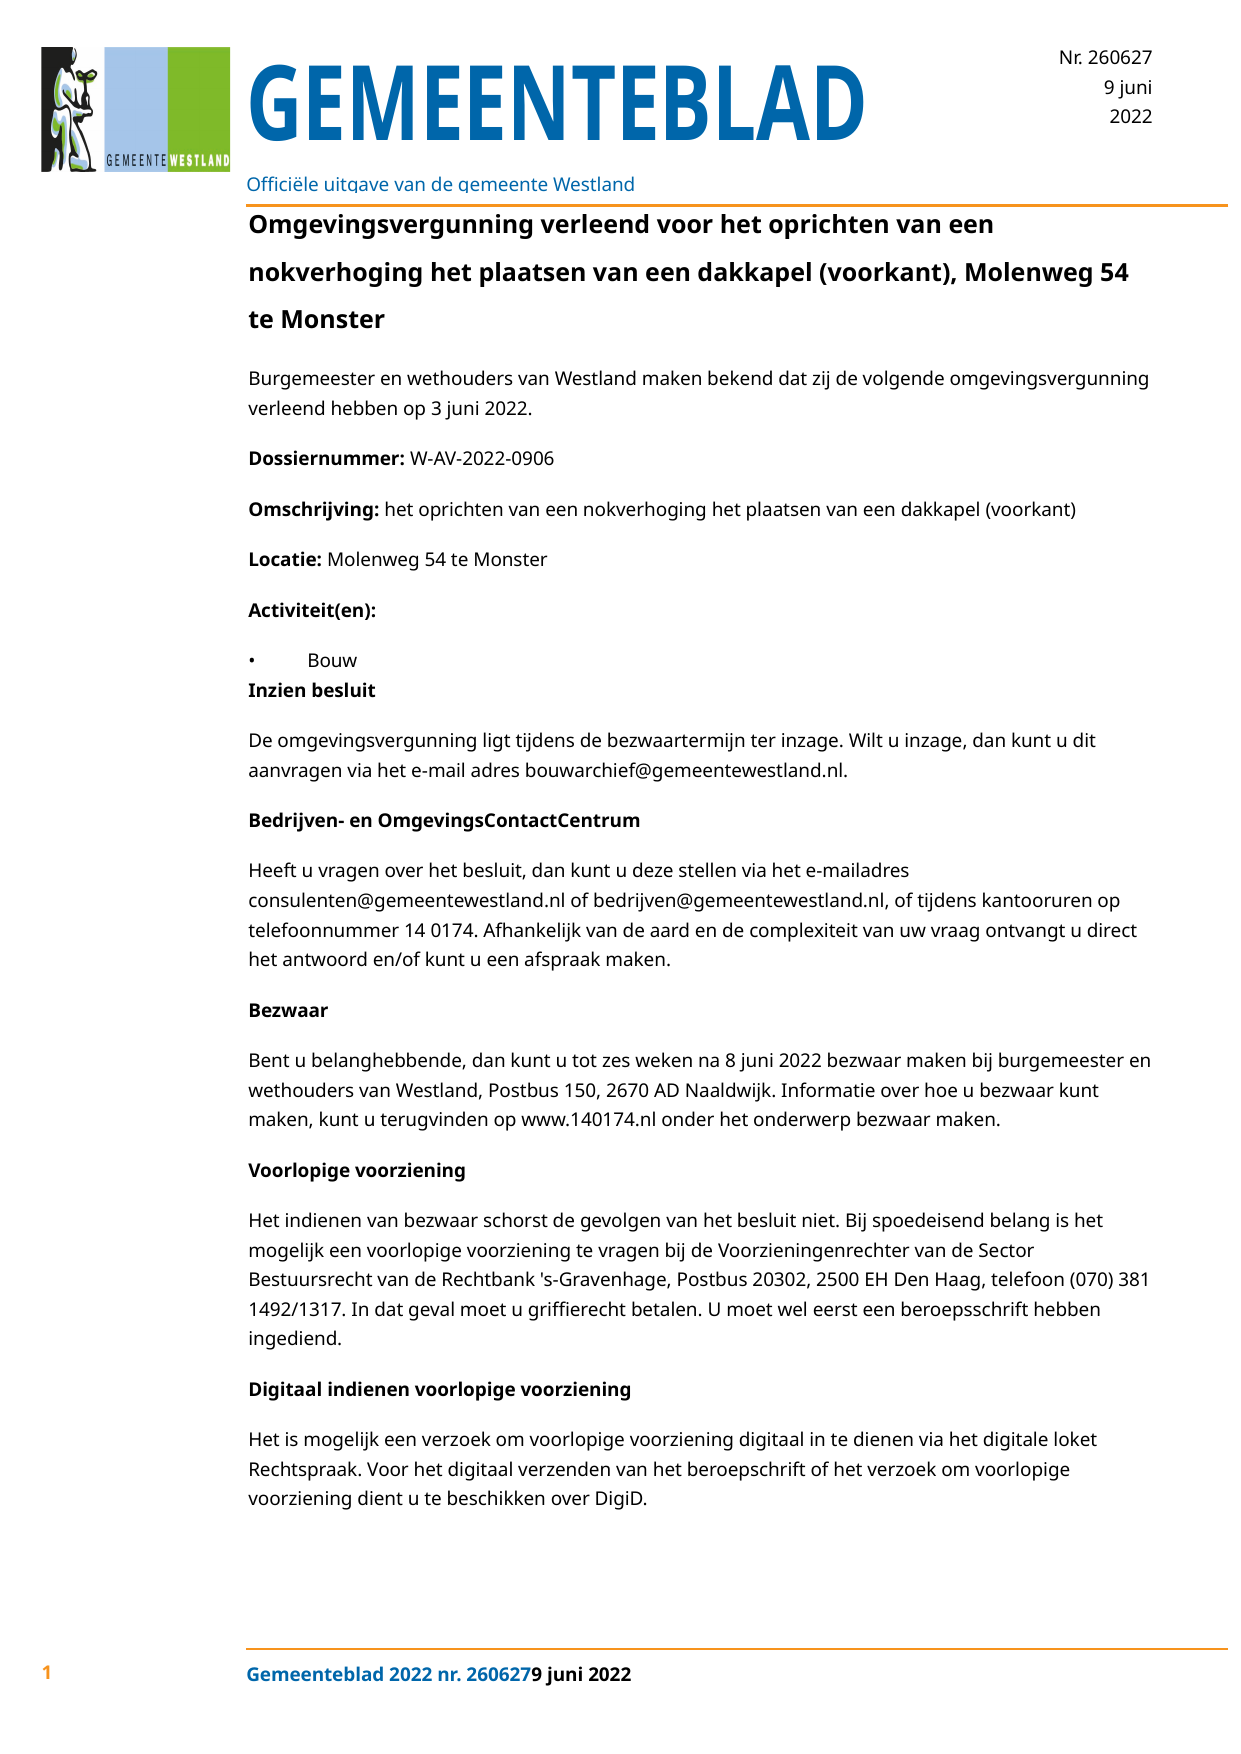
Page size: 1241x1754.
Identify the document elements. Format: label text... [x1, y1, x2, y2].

text Locatie: Molenweg 54 te Monster [248, 546, 1152, 572]
text Het indienen van bezwaar schorst de gevolgen van het besluit niet. Bij spoedeisend belang is het mogelijk een voorlopige voorziening te vragen bij de Voorzieningenrechter van de Sector Bestuursrecht van de Rechtbank 's-Gravenhage, Postbus 20302, 2500 EH Den Haag, telefoon (070) 381 1492/1317. In dat geval moet u griffierecht betalen. U moet wel eerst een beroepsschrift hebben ingediend. [248, 1207, 1152, 1351]
text Dossiernummer: W-AV-2022-0906 [248, 446, 1152, 471]
text Burgemeester en wethouders van Westland maken bekend dat zij de volgende omgevingsvergunning verleend hebben op 3 juni 2022. [248, 366, 1152, 421]
text Inzien besluit [248, 677, 1152, 702]
text Omschrijving: het oprichten van een nokverhoging het plaatsen van een dakkapel (voorkant) [248, 496, 1152, 522]
text Digitaal indienen voorlopige voorziening [248, 1376, 1152, 1402]
text Voorlopige voorziening [248, 1157, 1152, 1182]
list Bouw [248, 647, 1152, 673]
picture [41, 47, 231, 172]
text Bezwaar [248, 997, 1152, 1022]
text Omgevingsvergunning verleend voor het oprichten van een nokverhoging het plaatsen van een dakkapel (voorkant), Molenweg 54 te Monster [248, 207, 1152, 336]
text Activiteit(en): [248, 597, 1152, 622]
text De omgevingsvergunning ligt tijdens de bezwaartermijn ter inzage. Wilt u inzage, dan kunt u dit aanvragen via het e-mail adres bouwarchief@gemeentewestland.nl. [248, 727, 1152, 782]
text Bedrijven- en OmgevingsContactCentrum [248, 807, 1152, 833]
text Bent u belanghebbende, dan kunt u tot zes weken na 8 juni 2022 bezwaar maken bij burgemeester en wethouders van Westland, Postbus 150, 2670 AD Naaldwijk. Informatie over hoe u bezwaar kunt maken, kunt u terugvinden op www.140174.nl onder het onderwerp bezwaar maken. [248, 1047, 1152, 1132]
text Het is mogelijk een verzoek om voorlopige voorziening digitaal in te dienen via het digitale loket Rechtspraak. Voor het digitaal verzenden van het beroepschrift of het verzoek om voorlopige voorziening dient u te beschikken over DigiD. [248, 1426, 1152, 1511]
text Heeft u vragen over het besluit, dan kunt u deze stellen via het e-mailadres consulenten@gemeentewestland.nl of bedrijven@gemeentewestland.nl, of tijdens kantooruren op telefoonnummer 14 0174. Afhankelijk van de aard en de complexiteit van uw vraag ontvangt u direct het antwoord en/of kunt u een afspraak maken. [248, 858, 1152, 972]
